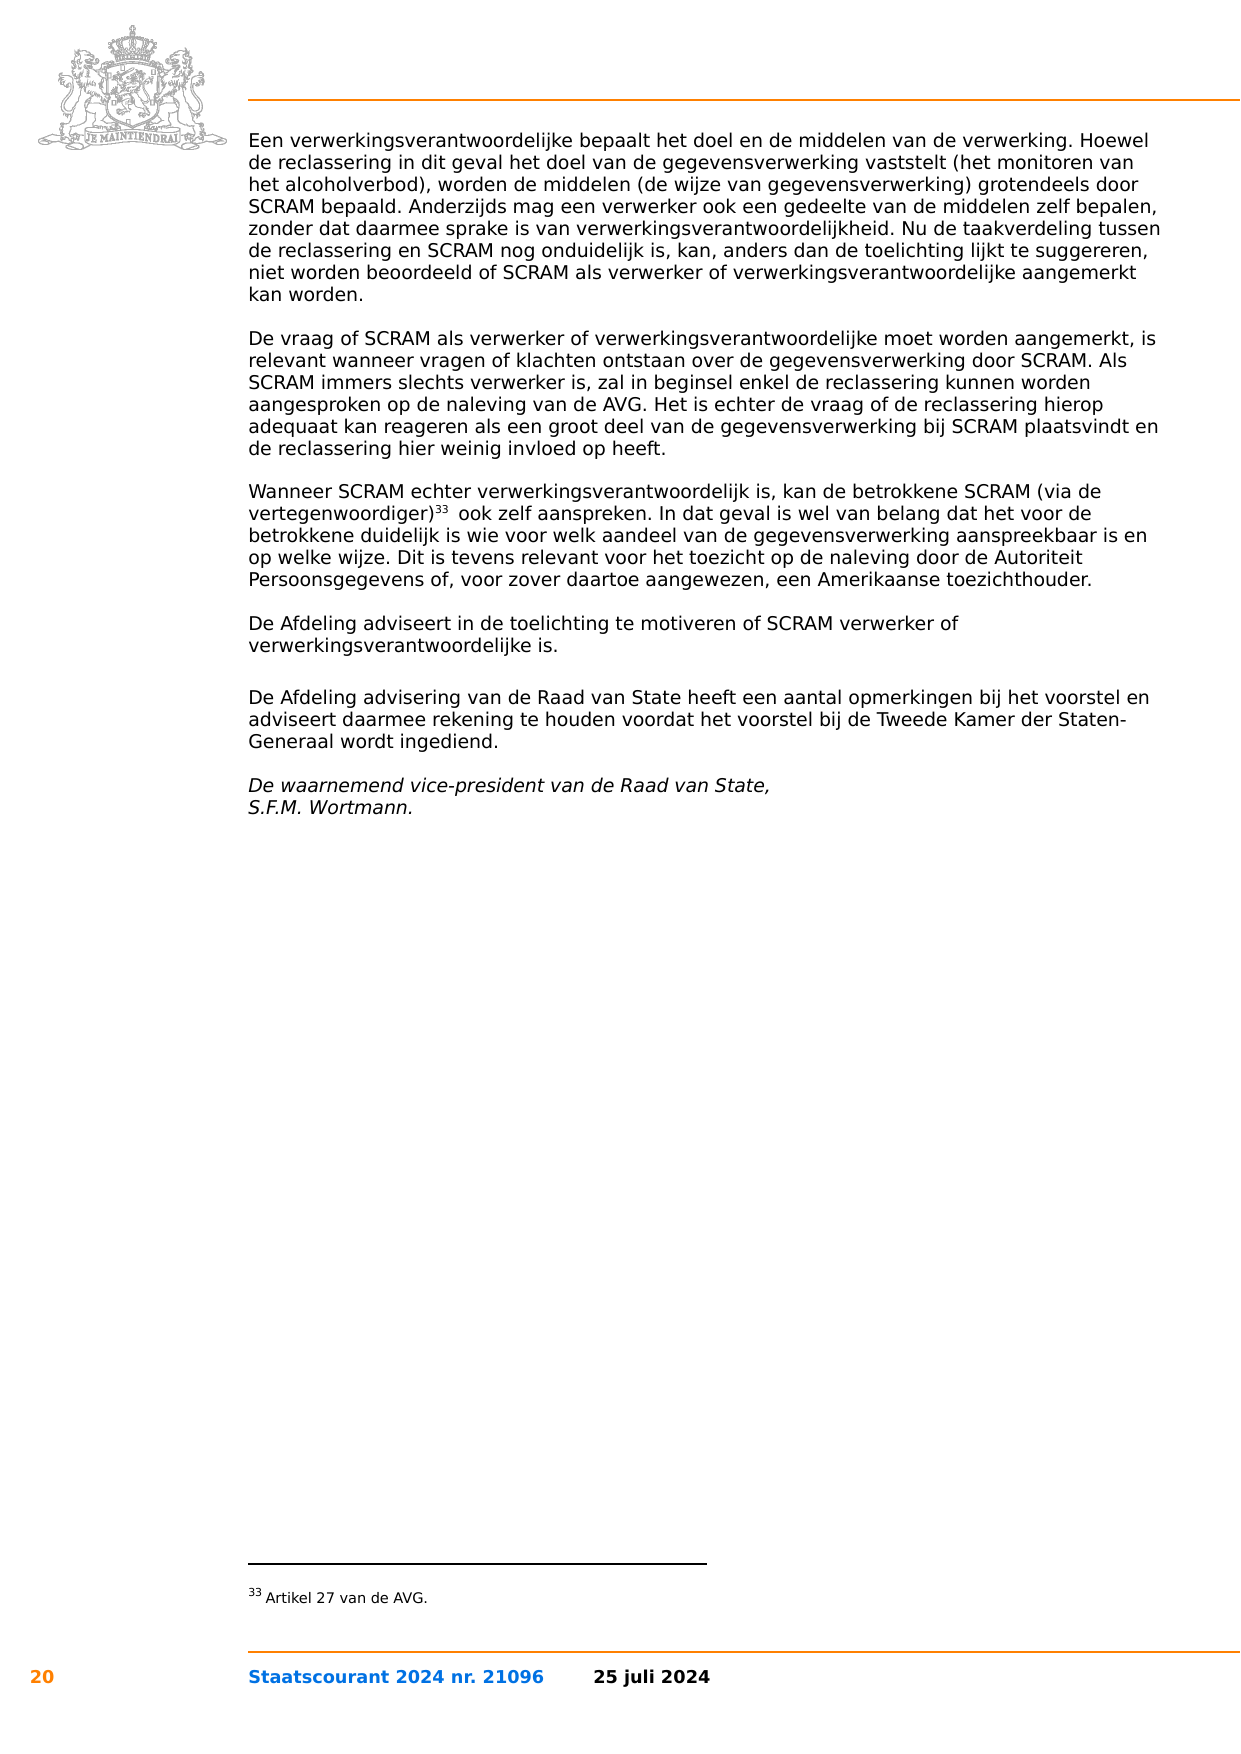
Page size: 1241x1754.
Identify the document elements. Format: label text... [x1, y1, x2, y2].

picture [38, 25, 227, 150]
text Wanneer SCRAM echter verwerkingsverantwoordelijk is, kan de betrokkene SCRAM (via de vertegenwoordiger) ook zelf aanspreken. In dat geval is wel van belang dat het voor de betrokkene duidelijk is wie voor welk aandeel van de gegevensverwerking aanspreekbaar is en op welke wijze. Dit is tevens relevant voor het toezicht op de naleving door de Autoriteit Persoonsgegevens of, voor zover daartoe aangewezen, een Amerikaanse toezichthouder. [248, 481, 1163, 591]
text De Afdeling advisering van de Raad van State heeft een aantal opmerkingen bij het voorstel en adviseert daarmee rekening te houden voordat het voorstel bij de Tweede Kamer der Staten-Generaal wordt ingediend. [248, 687, 1163, 753]
text De waarnemend vice-president van de Raad van State, S.F.M. Wortmann. [248, 775, 1163, 819]
text Een verwerkingsverantwoordelijke bepaalt het doel en de middelen van de verwerking. Hoewel de reclassering in dit geval het doel van de gegevensverwerking vaststelt (het monitoren van het alcoholverbod), worden de middelen (de wijze van gegevensverwerking) grotendeels door SCRAM bepaald. Anderzijds mag een verwerker ook een gedeelte van de middelen zelf bepalen, zonder dat daarmee sprake is van verwerkingsverantwoordelijkheid. Nu de taakverdeling tussen de reclassering en SCRAM nog onduidelijk is, kan, anders dan de toelichting lijkt te suggereren, niet worden beoordeeld of SCRAM als verwerker of verwerkingsverantwoordelijke aangemerkt kan worden. [248, 130, 1163, 306]
text De vraag of SCRAM als verwerker of verwerkingsverantwoordelijke moet worden aangemerkt, is relevant wanneer vragen of klachten ontstaan over de gegevensverwerking door SCRAM. Als SCRAM immers slechts verwerker is, zal in beginsel enkel de reclassering kunnen worden aangesproken op de naleving van de AVG. Het is echter de vraag of de reclassering hierop adequaat kan reageren als een groot deel van de gegevensverwerking bij SCRAM plaatsvindt en de reclassering hier weinig invloed op heeft. [248, 328, 1163, 459]
text De Afdeling adviseert in de toelichting te motiveren of SCRAM verwerker of verwerkingsverantwoordelijke is. [248, 613, 1163, 657]
text Artikel 27 van de AVG. [248, 1586, 1163, 1608]
